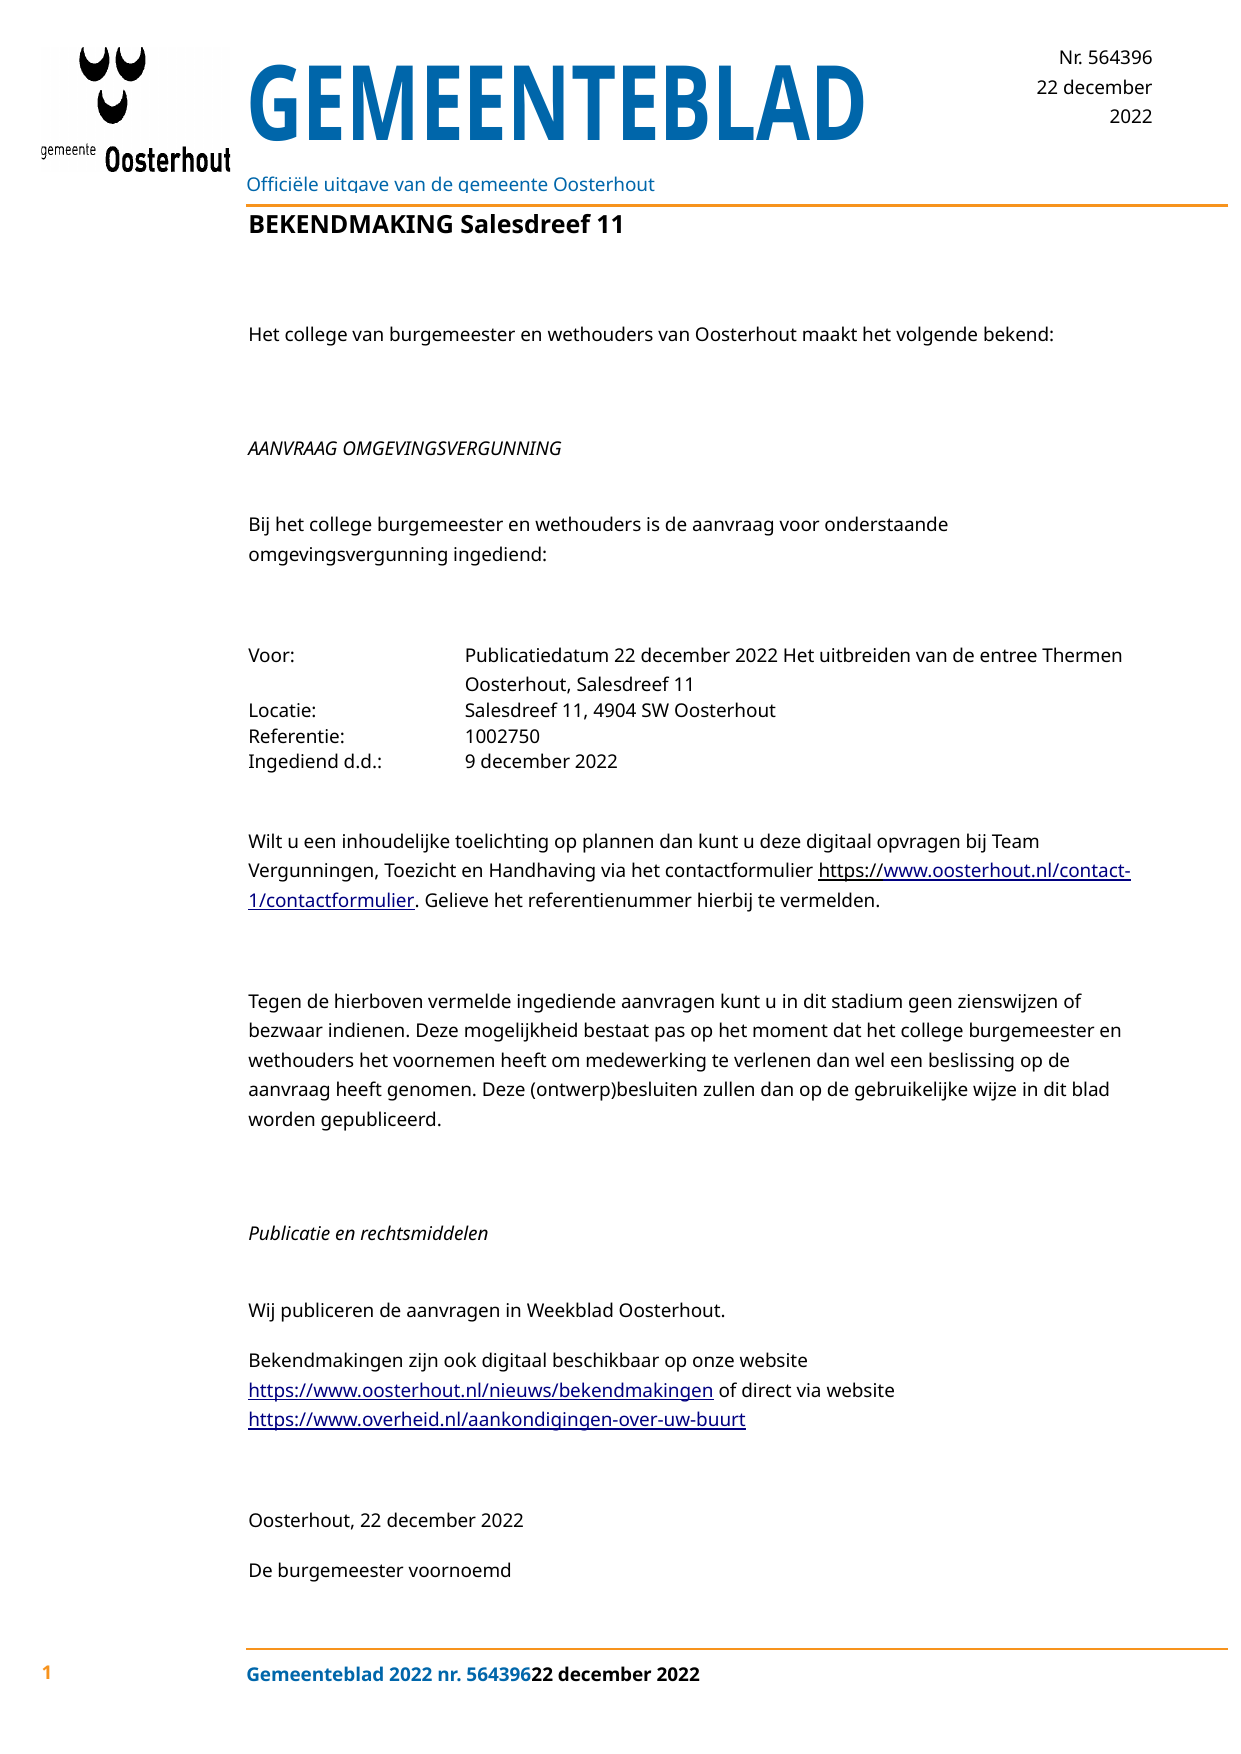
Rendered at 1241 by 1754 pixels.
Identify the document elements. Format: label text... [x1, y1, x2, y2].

text Bekendmakingen zijn ook digitaal beschikbaar op onze website https://www.oosterhout.nl/nieuws/bekendmakingen of direct via website https://www.overheid.nl/aankondigingen-over-uw-buurt [248, 1347, 1152, 1432]
text BEKENDMAKING Salesdreef 11 [248, 207, 1152, 241]
table_cell Ingediend d.d.: [248, 749, 464, 774]
text Het college van burgemeester en wethouders van Oosterhout maakt het volgende bekend: [248, 321, 1152, 346]
table_cell Referentie: [248, 723, 464, 748]
table_cell 9 december 2022 [465, 749, 1152, 774]
picture [41, 47, 231, 172]
text Bij het college burgemeester en wethouders is de aanvraag voor onderstaande omgevingsvergunning ingediend: [248, 511, 1152, 567]
table_header Voor: [248, 642, 464, 697]
text Publicatie en rechtsmiddelen [248, 1221, 1152, 1246]
text Wilt u een inhoudelijke toelichting op plannen dan kunt u deze digitaal opvragen bij Team Vergunningen, Toezicht en Handhaving via het contactformulier https://www.oosterhout.nl/contact-1/contactformulier. Gelieve het referentienummer hierbij te vermelden. [248, 828, 1152, 913]
table_cell Locatie: [248, 697, 464, 723]
text Tegen de hierboven vermelde ingediende aanvragen kunt u in dit stadium geen zienswijzen of bezwaar indienen. Deze mogelijkheid bestaat pas op het moment dat het college burgemeester en wethouders het voornemen heeft om medewerking te verlenen dan wel een beslissing op de aanvraag heeft genomen. Deze (ontwerp)besluiten zullen dan op de gebruikelijke wijze in dit blad worden gepubliceerd. [248, 988, 1152, 1132]
text Wij publiceren de aanvragen in Weekblad Oosterhout. [248, 1297, 1152, 1322]
table_cell Salesdreef 11, 4904 SW Oosterhout [465, 697, 1152, 723]
text Oosterhout, 22 december 2022 [248, 1507, 1152, 1533]
text De burgemeester voornoemd [248, 1558, 1152, 1583]
table_header Publicatiedatum 22 december 2022 Het uitbreiden van de entree Thermen Oosterhout, Salesdreef 11 [465, 642, 1152, 697]
table_cell 1002750 [465, 723, 1152, 748]
text AANVRAAG OMGEVINGSVERGUNNING [248, 435, 1152, 461]
